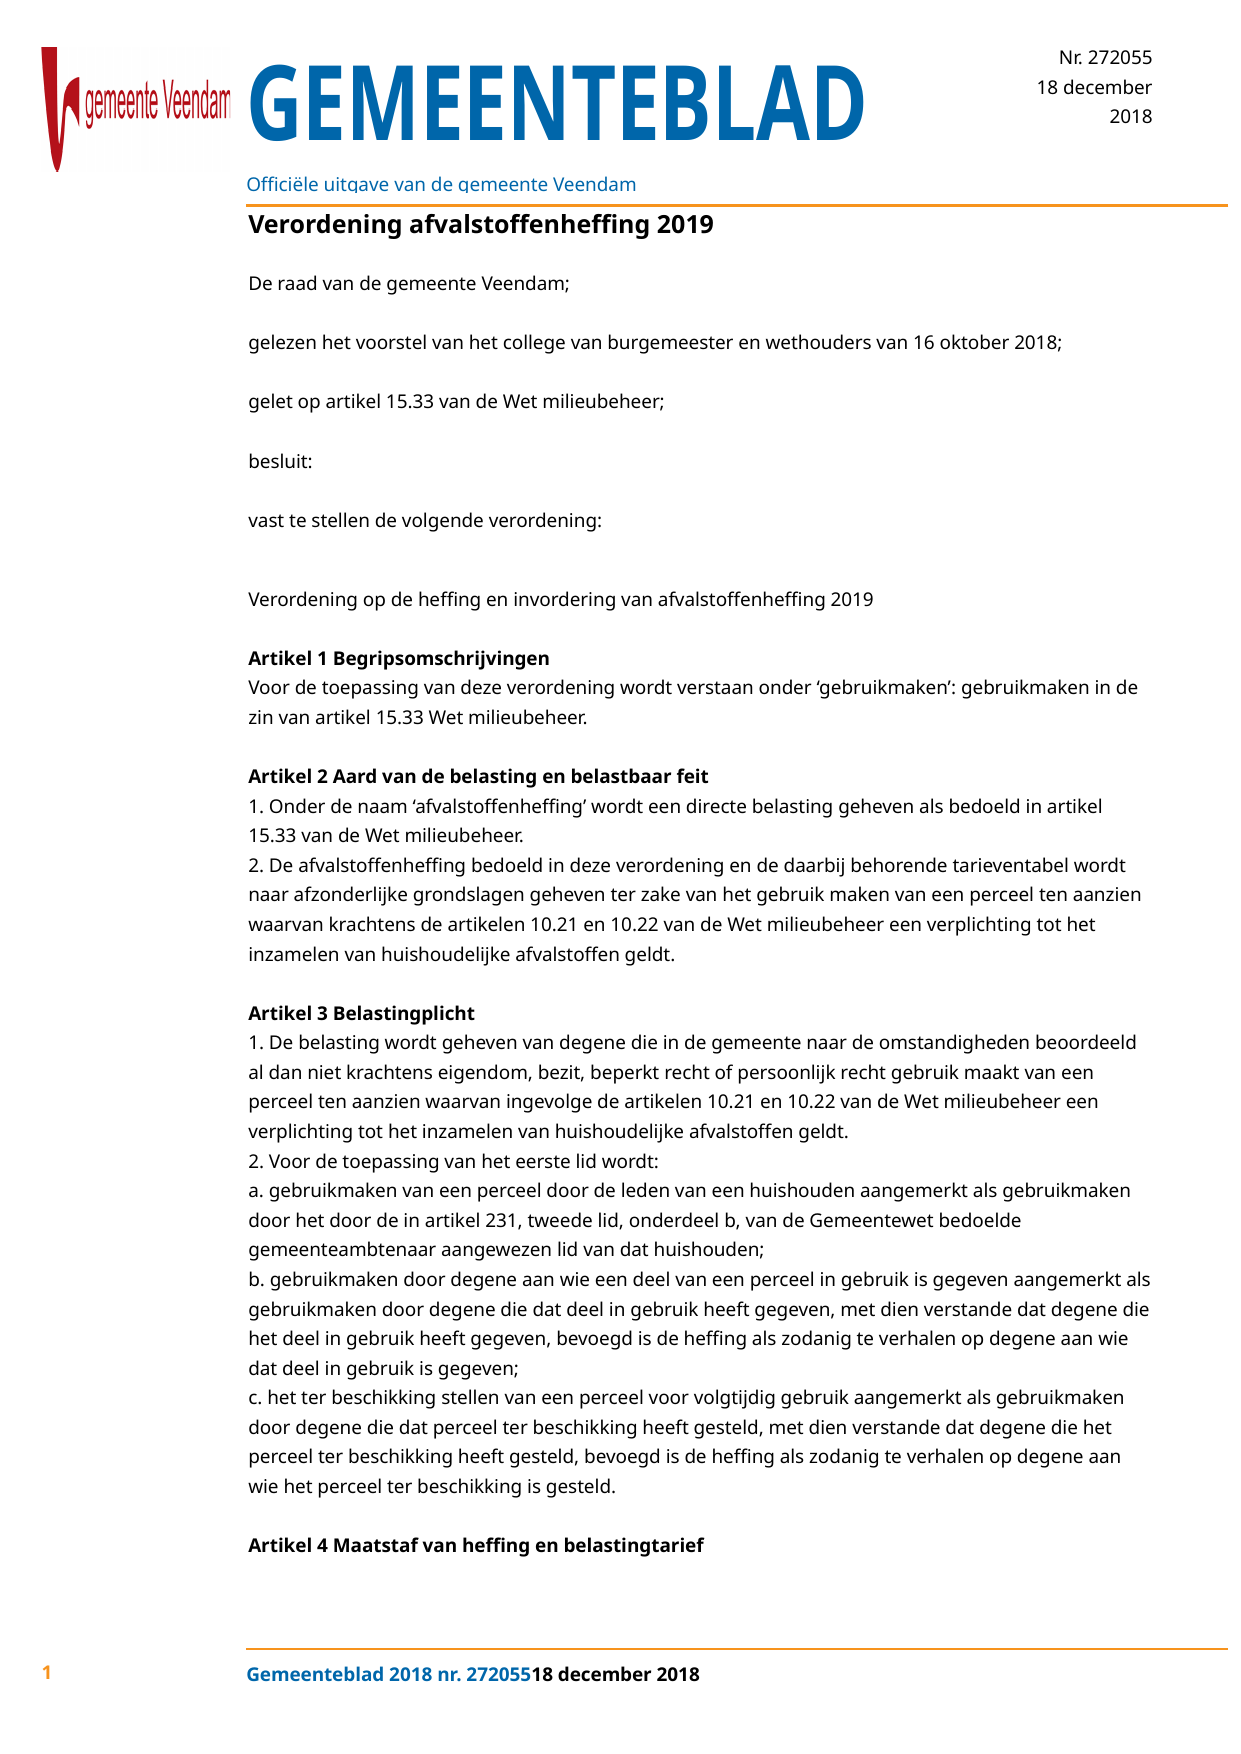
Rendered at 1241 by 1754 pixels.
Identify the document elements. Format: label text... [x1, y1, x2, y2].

text gelezen het voorstel van het college van burgemeester en wethouders van 16 oktober 2018; [248, 329, 1152, 355]
text c. het ter beschikking stellen van een perceel voor volgtijdig gebruik aangemerkt als gebruikmaken door degene die dat perceel ter beschikking heeft gesteld, met dien verstande dat degene die het perceel ter beschikking heeft gesteld, bevoegd is de heffing als zodanig te verhalen op degene aan wie het perceel ter beschikking is gesteld. [248, 1384, 1152, 1499]
text Artikel 3 Belastingplicht [248, 1000, 1152, 1026]
text Artikel 2 Aard van de belasting en belastbaar feit [248, 763, 1152, 789]
text b. gebruikmaken door degene aan wie een deel van een perceel in gebruik is gegeven aangemerkt als gebruikmaken door degene die dat deel in gebruik heeft gegeven, met dien verstande dat degene die het deel in gebruik heeft gegeven, bevoegd is de heffing als zodanig te verhalen op degene aan wie dat deel in gebruik is gegeven; [248, 1266, 1152, 1381]
text Artikel 1 Begripsomschrijvingen [248, 645, 1152, 671]
text Verordening op de heffing en invordering van afvalstoffenheffing 2019 [248, 586, 1152, 612]
text gelet op artikel 15.33 van de Wet milieubeheer; [248, 389, 1152, 414]
text Verordening afvalstoffenheffing 2019 [248, 207, 1152, 241]
text besluit: [248, 448, 1152, 473]
text vast te stellen de volgende verordening: [248, 507, 1152, 533]
text 2. De afvalstoffenheffing bedoeld in deze verordening en de daarbij behorende tarieventabel wordt naar afzonderlijke grondslagen geheven ter zake van het gebruik maken van een perceel ten aanzien waarvan krachtens de artikelen 10.21 en 10.22 van de Wet milieubeheer een verplichting tot het inzamelen van huishoudelijke afvalstoffen geldt. [248, 852, 1152, 967]
text 1. De belasting wordt geheven van degene die in de gemeente naar de omstandigheden beoordeeld al dan niet krachtens eigendom, bezit, beperkt recht of persoonlijk recht gebruik maakt van een perceel ten aanzien waarvan ingevolge de artikelen 10.21 en 10.22 van de Wet milieubeheer een verplichting tot het inzamelen van huishoudelijke afvalstoffen geldt. [248, 1029, 1152, 1144]
text a. gebruikmaken van een perceel door de leden van een huishouden aangemerkt als gebruikmaken door het door de in artikel 231, tweede lid, onderdeel b, van de Gemeentewet bedoelde gemeenteambtenaar aangewezen lid van dat huishouden; [248, 1177, 1152, 1262]
text Artikel 4 Maatstaf van heffing en belastingtarief [248, 1532, 1152, 1558]
text 2. Voor de toepassing van het eerste lid wordt: [248, 1148, 1152, 1174]
text 1. Onder de naam ‘afvalstoffenheffing’ wordt een directe belasting geheven als bedoeld in artikel 15.33 van de Wet milieubeheer. [248, 793, 1152, 848]
text De raad van de gemeente Veendam; [248, 270, 1152, 296]
text Voor de toepassing van deze verordening wordt verstaan onder ‘gebruikmaken’: gebruikmaken in de zin van artikel 15.33 Wet milieubeheer. [248, 674, 1152, 730]
picture [41, 47, 231, 172]
